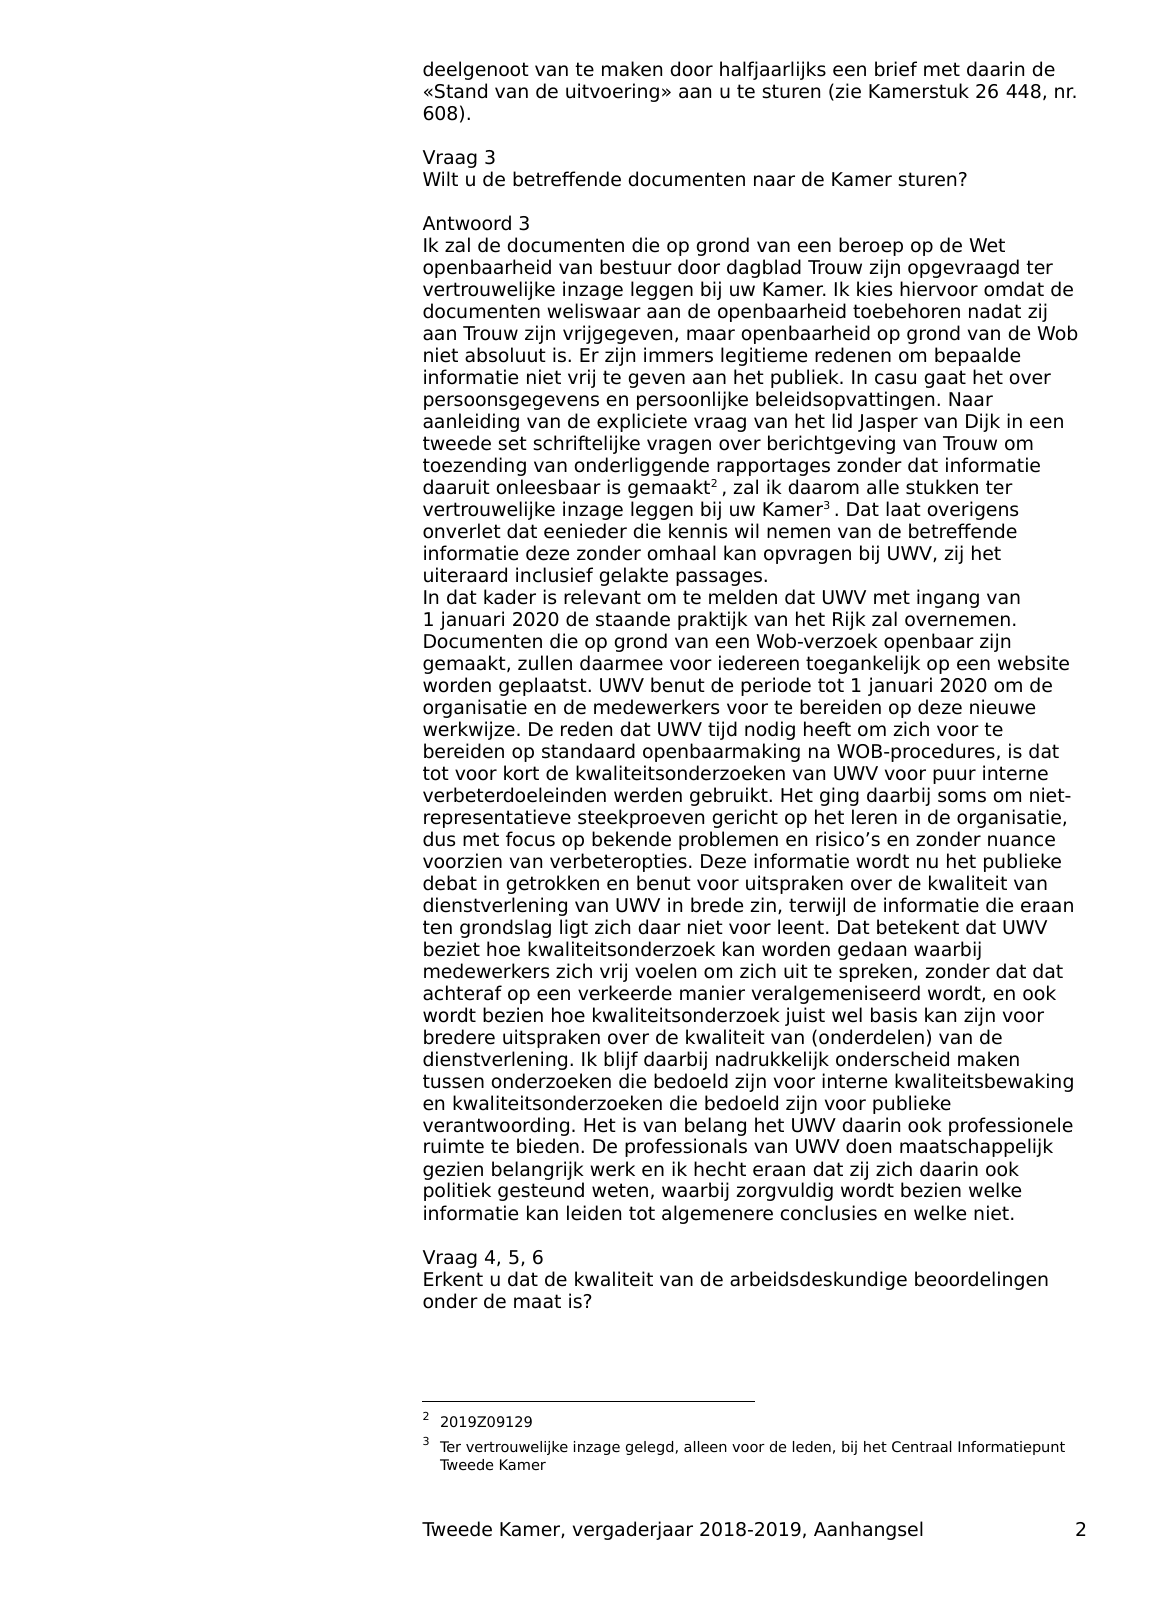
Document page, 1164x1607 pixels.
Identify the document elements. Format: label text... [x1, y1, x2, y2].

text Erkent u dat de kwaliteit van de arbeidsdeskundige beoordelingen onder de maat is? [422, 1268, 1087, 1312]
text deelgenoot van te maken door halfjaarlijks een brief met daarin de «Stand van de uitvoering» aan u te sturen (zie Kamerstuk 26 448, nr. 608). [422, 59, 1087, 125]
text Vraag 4, 5, 6 [422, 1247, 1087, 1268]
text 2019Z09129 [422, 1410, 1087, 1432]
text Ter vertrouwelijke inzage gelegd, alleen voor de leden, bij het Centraal Informatiepunt Tweede Kamer [422, 1435, 1087, 1474]
text In dat kader is relevant om te melden dat UWV met ingang van 1 januari 2020 de staande praktijk van het Rijk zal overnemen. Documenten die op grond van een Wob-verzoek openbaar zijn gemaakt, zullen daarmee voor iedereen toegankelijk op een website worden geplaatst. UWV benut de periode tot 1 januari 2020 om de organisatie en de medewerkers voor te bereiden op deze nieuwe werkwijze. De reden dat UWV tijd nodig heeft om zich voor te bereiden op standaard openbaarmaking na WOB-procedures, is dat tot voor kort de kwaliteitsonderzoeken van UWV voor puur interne verbeterdoeleinden werden gebruikt. Het ging daarbij soms om niet-representatieve steekproeven gericht op het leren in de organisatie, dus met focus op bekende problemen en risico’s en zonder nuance voorzien van verbeteropties. Deze informatie wordt nu het publieke debat in getrokken en benut voor uitspraken over de kwaliteit van dienstverlening van UWV in brede zin, terwijl de informatie die eraan ten grondslag ligt zich daar niet voor leent. Dat betekent dat UWV beziet hoe kwaliteitsonderzoek kan worden gedaan waarbij medewerkers zich vrij voelen om zich uit te spreken, zonder dat dat achteraf op een verkeerde manier veralgemeniseerd wordt, en ook wordt bezien hoe kwaliteitsonderzoek juist wel basis kan zijn voor bredere uitspraken over de kwaliteit van (onderdelen) van de dienstverlening. Ik blijf daarbij nadrukkelijk onderscheid maken tussen onderzoeken die bedoeld zijn voor interne kwaliteitsbewaking en kwaliteitsonderzoeken die bedoeld zijn voor publieke verantwoording. Het is van belang het UWV daarin ook professionele ruimte te bieden. De professionals van UWV doen maatschappelijk gezien belangrijk werk en ik hecht eraan dat zij zich daarin ook politiek gesteund weten, waarbij zorgvuldig wordt bezien welke informatie kan leiden tot algemenere conclusies en welke niet. [422, 587, 1087, 1224]
text Ik zal de documenten die op grond van een beroep op de Wet openbaarheid van bestuur door dagblad Trouw zijn opgevraagd ter vertrouwelijke inzage leggen bij uw Kamer. Ik kies hiervoor omdat de documenten weliswaar aan de openbaarheid toebehoren nadat zij aan Trouw zijn vrijgegeven, maar openbaarheid op grond van de Wob niet absoluut is. Er zijn immers legitieme redenen om bepaalde informatie niet vrij te geven aan het publiek. In casu gaat het over persoonsgegevens en persoonlijke beleidsopvattingen. Naar aanleiding van de expliciete vraag van het lid Jasper van Dijk in een tweede set schriftelijke vragen over berichtgeving van Trouw om toezending van onderliggende rapportages zonder dat informatie daaruit onleesbaar is gemaakt, zal ik daarom alle stukken ter vertrouwelijke inzage leggen bij uw Kamer. Dat laat overigens onverlet dat eenieder die kennis wil nemen van de betreffende informatie deze zonder omhaal kan opvragen bij UWV, zij het uiteraard inclusief gelakte passages. [422, 235, 1087, 587]
text Wilt u de betreffende documenten naar de Kamer sturen? [422, 169, 1087, 191]
text Vraag 3 [422, 147, 1087, 169]
text Antwoord 3 [422, 213, 1087, 235]
